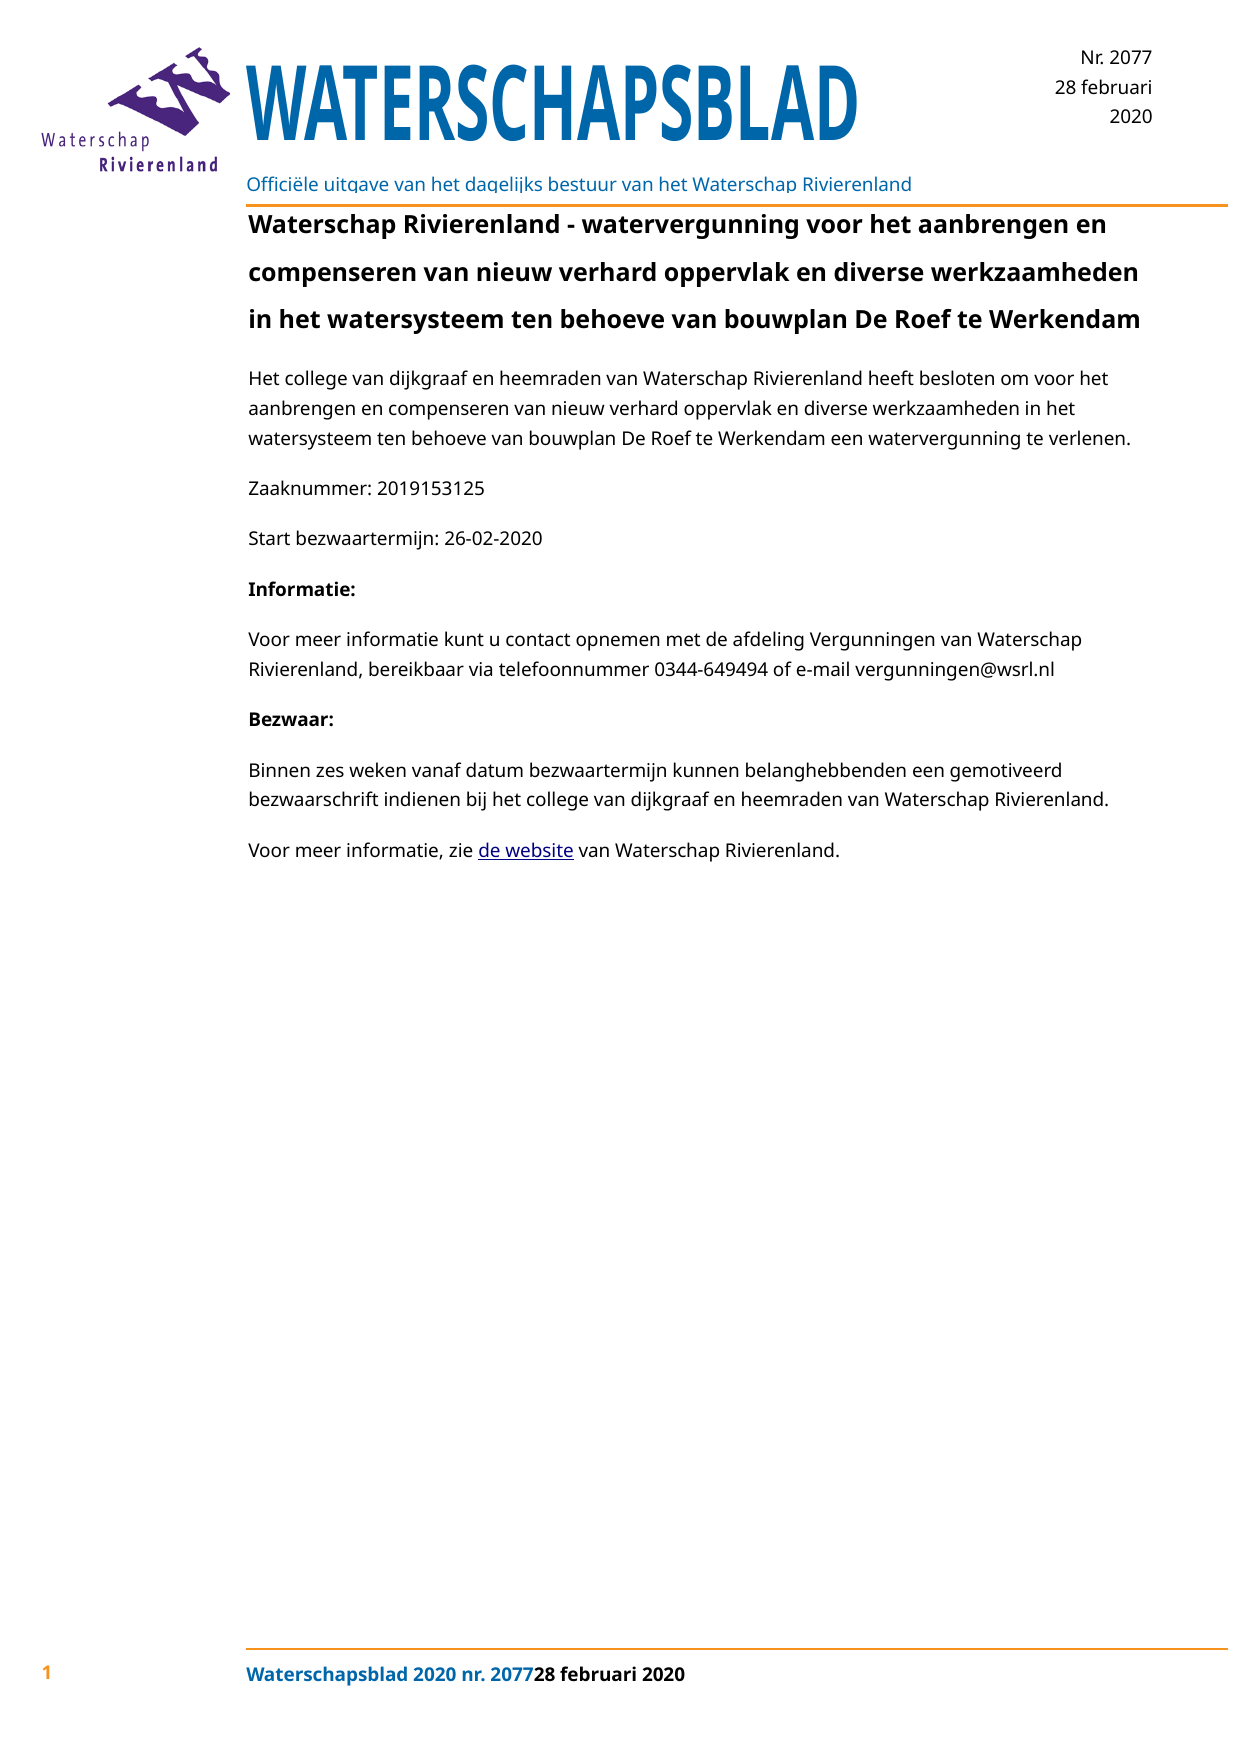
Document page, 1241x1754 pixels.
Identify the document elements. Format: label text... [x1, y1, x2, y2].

text Zaaknummer: 2019153125 [248, 475, 1152, 501]
text Start bezwaartermijn: 26-02-2020 [248, 526, 1152, 551]
text Binnen zes weken vanaf datum bezwaartermijn kunnen belanghebbenden een gemotiveerd bezwaarschrift indienen bij het college van dijkgraaf en heemraden van Waterschap Rivierenland. [248, 757, 1152, 812]
text Voor meer informatie, zie de website van Waterschap Rivierenland. [248, 837, 1152, 862]
text Bezwaar: [248, 706, 1152, 732]
picture [41, 47, 231, 172]
text Voor meer informatie kunt u contact opnemen met de afdeling Vergunningen van Waterschap Rivierenland, bereikbaar via telefoonnummer 0344-649494 of e-mail vergunningen@wsrl.nl [248, 626, 1152, 682]
text Het college van dijkgraaf en heemraden van Waterschap Rivierenland heeft besloten om voor het aanbrengen en compenseren van nieuw verhard oppervlak en diverse werkzaamheden in het watersysteem ten behoeve van bouwplan De Roef te Werkendam een watervergunning te verlenen. [248, 366, 1152, 450]
text Informatie: [248, 576, 1152, 602]
text Waterschap Rivierenland - watervergunning voor het aanbrengen en compenseren van nieuw verhard oppervlak en diverse werkzaamheden in het watersysteem ten behoeve van bouwplan De Roef te Werkendam [248, 207, 1152, 336]
